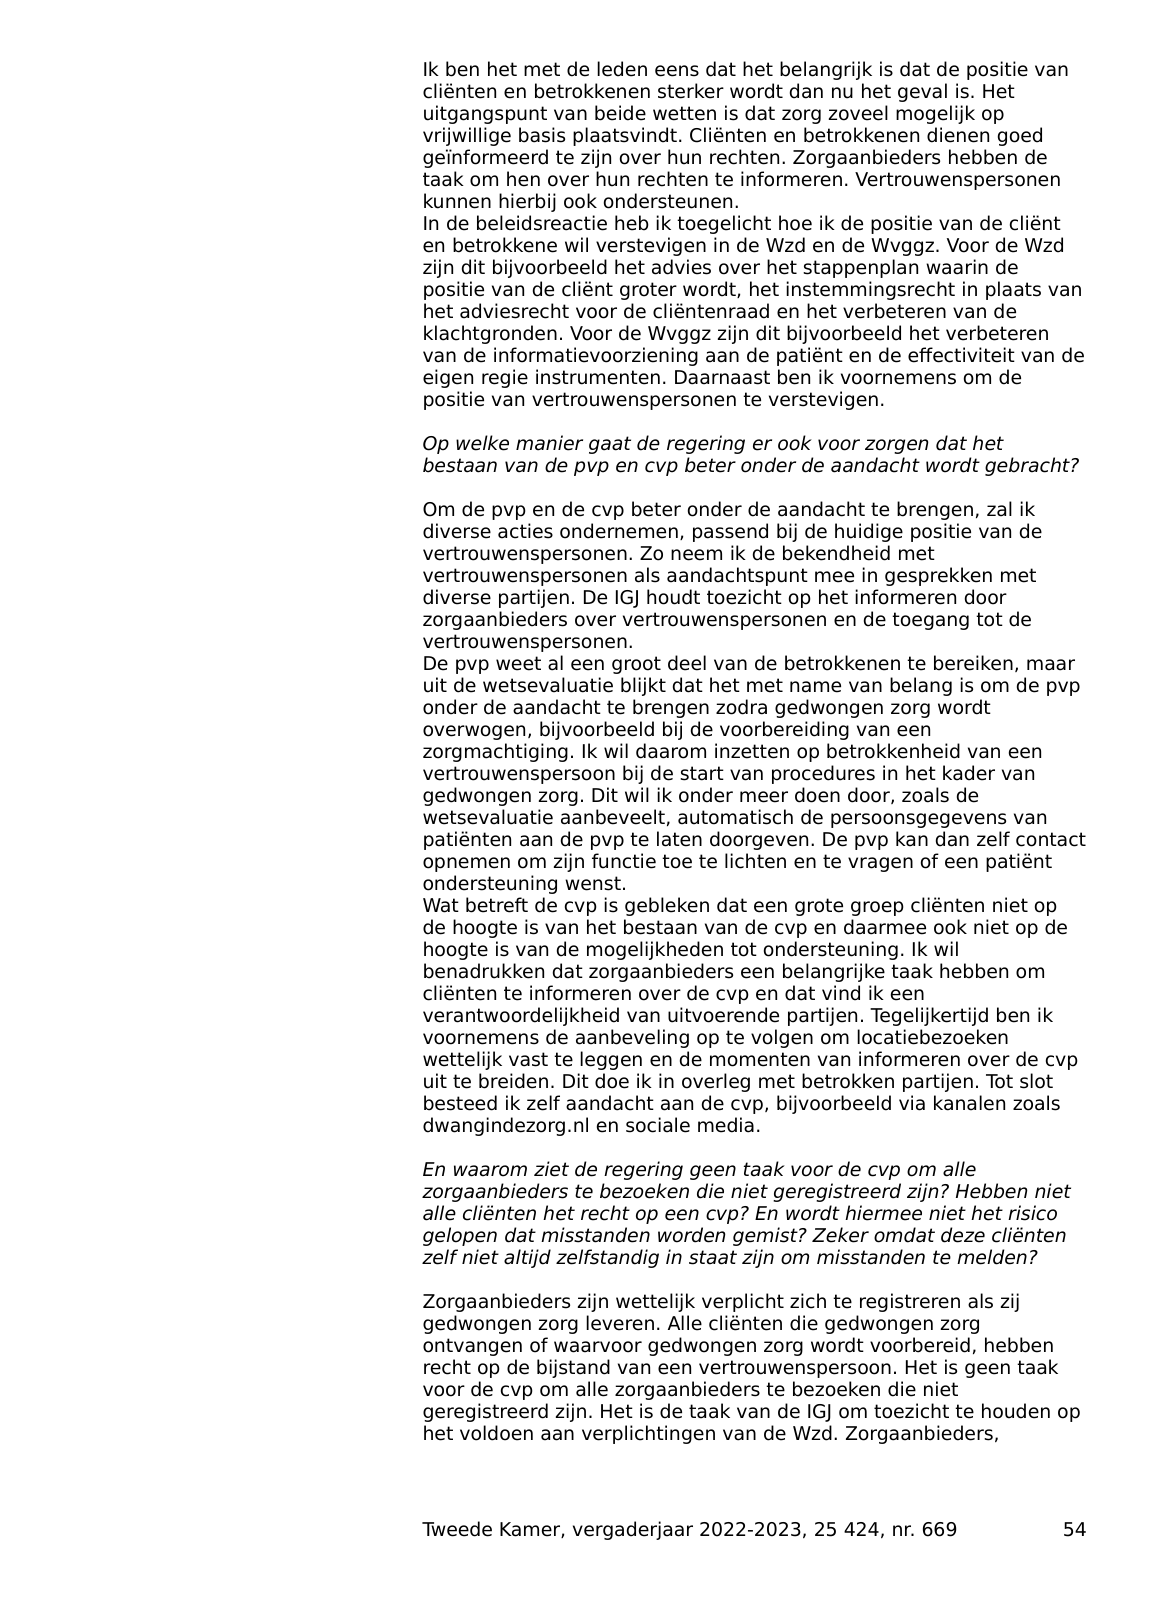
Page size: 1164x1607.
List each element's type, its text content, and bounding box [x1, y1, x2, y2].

text De pvp weet al een groot deel van de betrokkenen te bereiken, maar uit de wetsevaluatie blijkt dat het met name van belang is om de pvp onder de aandacht te brengen zodra gedwongen zorg wordt overwogen, bijvoorbeeld bij de voorbereiding van een zorgmachtiging. Ik wil daarom inzetten op betrokkenheid van een vertrouwenspersoon bij de start van procedures in het kader van gedwongen zorg. Dit wil ik onder meer doen door, zoals de wetsevaluatie aanbeveelt, automatisch de persoonsgegevens van patiënten aan de pvp te laten doorgeven. De pvp kan dan zelf contact opnemen om zijn functie toe te lichten en te vragen of een patiënt ondersteuning wenst. [422, 653, 1087, 895]
text Ik ben het met de leden eens dat het belangrijk is dat de positie van cliënten en betrokkenen sterker wordt dan nu het geval is. Het uitgangspunt van beide wetten is dat zorg zoveel mogelijk op vrijwillige basis plaatsvindt. Cliënten en betrokkenen dienen goed geïnformeerd te zijn over hun rechten. Zorgaanbieders hebben de taak om hen over hun rechten te informeren. Vertrouwenspersonen kunnen hierbij ook ondersteunen. [422, 59, 1087, 213]
text Wat betreft de cvp is gebleken dat een grote groep cliënten niet op de hoogte is van het bestaan van de cvp en daarmee ook niet op de hoogte is van de mogelijkheden tot ondersteuning. Ik wil benadrukken dat zorgaanbieders een belangrijke taak hebben om cliënten te informeren over de cvp en dat vind ik een verantwoordelijkheid van uitvoerende partijen. Tegelijkertijd ben ik voornemens de aanbeveling op te volgen om locatiebezoeken wettelijk vast te leggen en de momenten van informeren over de cvp uit te breiden. Dit doe ik in overleg met betrokken partijen. Tot slot besteed ik zelf aandacht aan de cvp, bijvoorbeeld via kanalen zoals dwangindezorg.nl en sociale media. [422, 895, 1087, 1136]
text Zorgaanbieders zijn wettelijk verplicht zich te registreren als zij gedwongen zorg leveren. Alle cliënten die gedwongen zorg ontvangen of waarvoor gedwongen zorg wordt voorbereid, hebben recht op de bijstand van een vertrouwenspersoon. Het is geen taak voor de cvp om alle zorgaanbieders te bezoeken die niet geregistreerd zijn. Het is de taak van de IGJ om toezicht te houden op het voldoen aan verplichtingen van de Wzd. Zorgaanbieders, [422, 1291, 1087, 1444]
text Op welke manier gaat de regering er ook voor zorgen dat het bestaan van de pvp en cvp beter onder de aandacht wordt gebracht? [422, 433, 1087, 477]
text En waarom ziet de regering geen taak voor de cvp om alle zorgaanbieders te bezoeken die niet geregistreerd zijn? Hebben niet alle cliënten het recht op een cvp? En wordt hiermee niet het risico gelopen dat misstanden worden gemist? Zeker omdat deze cliënten zelf niet altijd zelfstandig in staat zijn om misstanden te melden? [422, 1159, 1087, 1268]
text Om de pvp en de cvp beter onder de aandacht te brengen, zal ik diverse acties ondernemen, passend bij de huidige positie van de vertrouwenspersonen. Zo neem ik de bekendheid met vertrouwenspersonen als aandachtspunt mee in gesprekken met diverse partijen. De IGJ houdt toezicht op het informeren door zorgaanbieders over vertrouwenspersonen en de toegang tot de vertrouwenspersonen. [422, 499, 1087, 653]
text In de beleidsreactie heb ik toegelicht hoe ik de positie van de cliënt en betrokkene wil verstevigen in de Wzd en de Wvggz. Voor de Wzd zijn dit bijvoorbeeld het advies over het stappenplan waarin de positie van de cliënt groter wordt, het instemmingsrecht in plaats van het adviesrecht voor de cliëntenraad en het verbeteren van de klachtgronden. Voor de Wvggz zijn dit bijvoorbeeld het verbeteren van de informatievoorziening aan de patiënt en de effectiviteit van de eigen regie instrumenten. Daarnaast ben ik voornemens om de positie van vertrouwenspersonen te verstevigen. [422, 213, 1087, 411]
